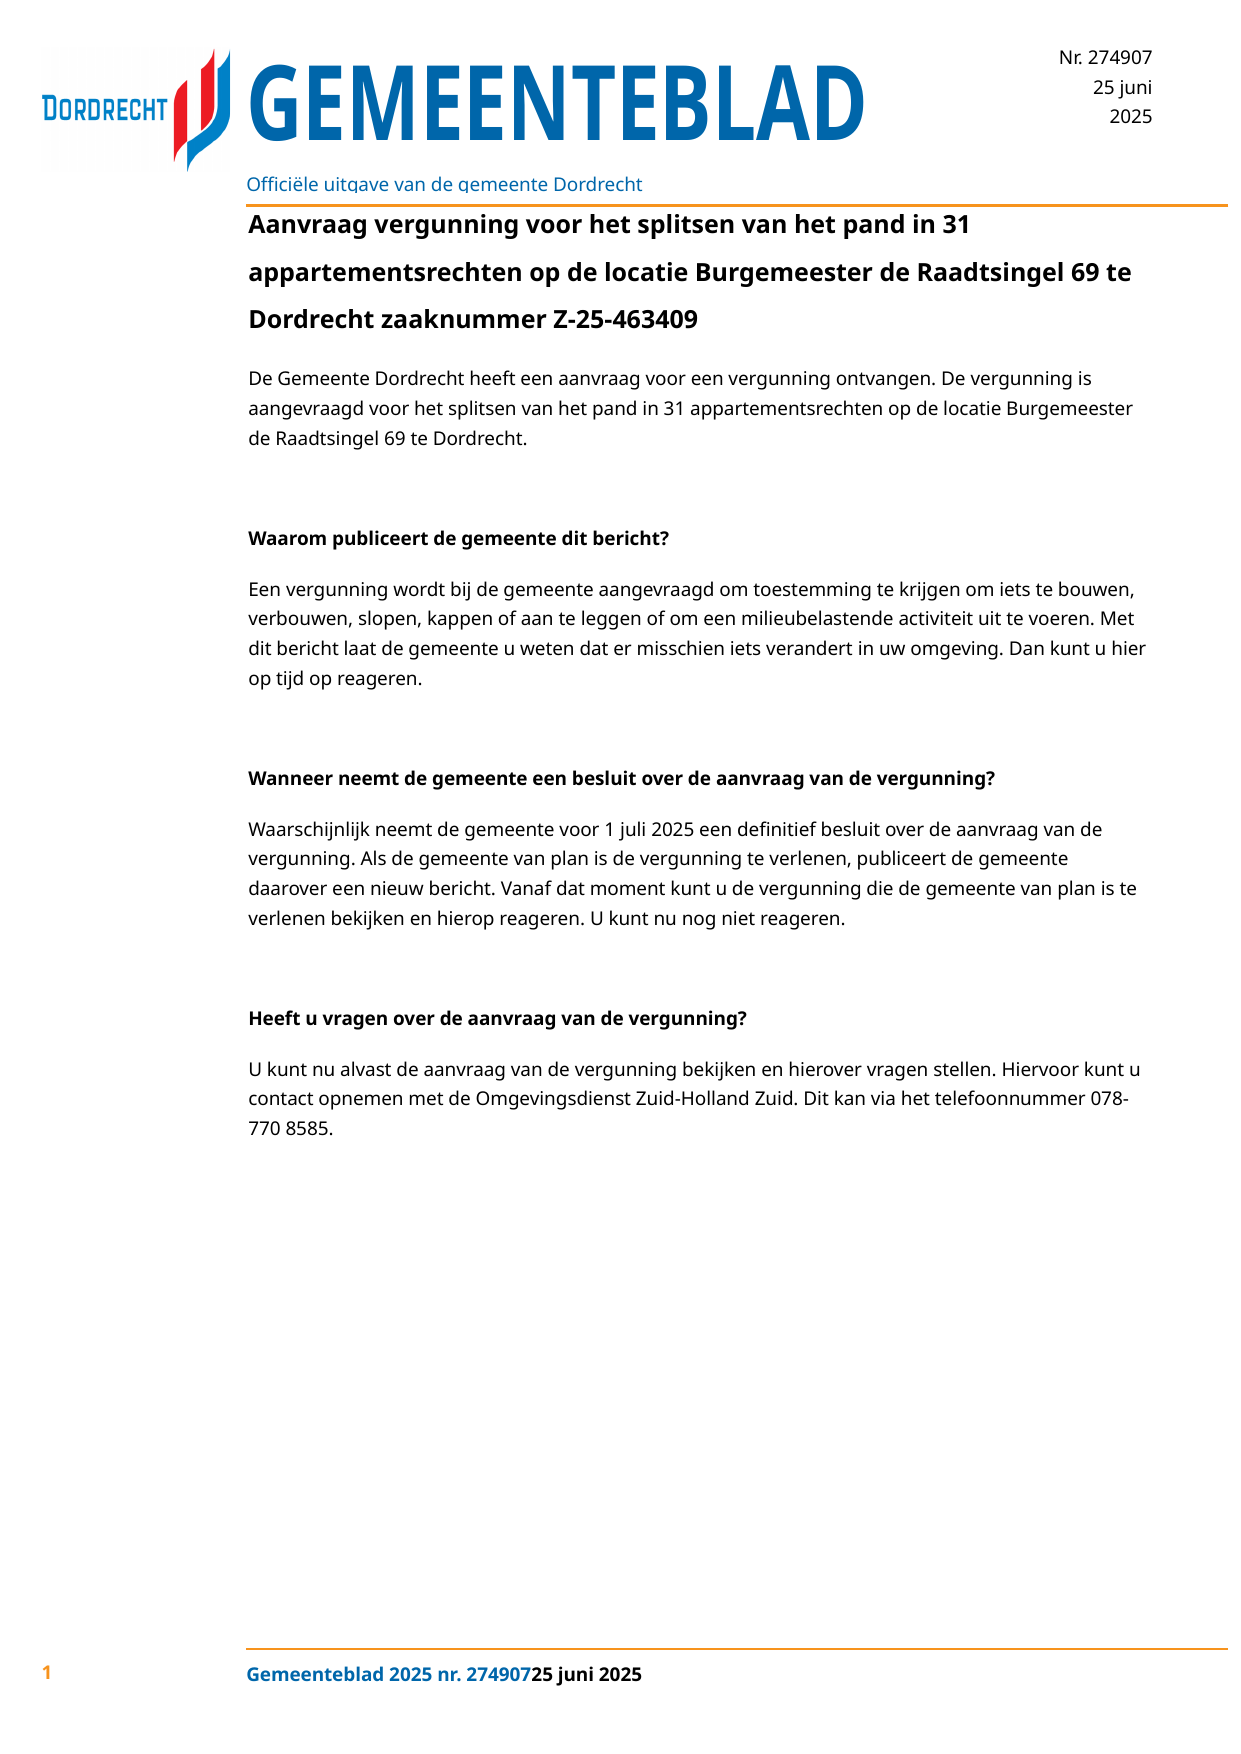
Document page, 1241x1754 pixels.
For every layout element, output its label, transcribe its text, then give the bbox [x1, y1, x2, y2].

text Waarschijnlijk neemt de gemeente voor 1 juli 2025 een definitief besluit over de aanvraag van de vergunning. Als de gemeente van plan is de vergunning te verlenen, publiceert de gemeente daarover een nieuw bericht. Vanaf dat moment kunt u de vergunning die de gemeente van plan is te verlenen bekijken en hierop reageren. U kunt nu nog niet reageren. [248, 816, 1152, 930]
text U kunt nu alvast de aanvraag van de vergunning bekijken en hierover vragen stellen. Hiervoor kunt u contact opnemen met de Omgevingsdienst Zuid-Holland Zuid. Dit kan via het telefoonnummer 078-770 8585. [248, 1056, 1152, 1141]
text Waarom publiceert de gemeente dit bericht? [248, 526, 1152, 551]
text Wanneer neemt de gemeente een besluit over de aanvraag van de vergunning? [248, 766, 1152, 791]
picture [41, 47, 231, 172]
text De Gemeente Dordrecht heeft een aanvraag voor een vergunning ontvangen. De vergunning is aangevraagd voor het splitsen van het pand in 31 appartementsrechten op de locatie Burgemeester de Raadtsingel 69 te Dordrecht. [248, 366, 1152, 450]
text Aanvraag vergunning voor het splitsen van het pand in 31 appartementsrechten op de locatie Burgemeester de Raadtsingel 69 te Dordrecht zaaknummer Z-25-463409 [248, 207, 1152, 336]
text Heeft u vragen over de aanvraag van de vergunning? [248, 1006, 1152, 1031]
text Een vergunning wordt bij de gemeente aangevraagd om toestemming te krijgen om iets te bouwen, verbouwen, slopen, kappen of aan te leggen of om een milieubelastende activiteit uit te voeren. Met dit bericht laat de gemeente u weten dat er misschien iets verandert in uw omgeving. Dan kunt u hier op tijd op reageren. [248, 576, 1152, 690]
